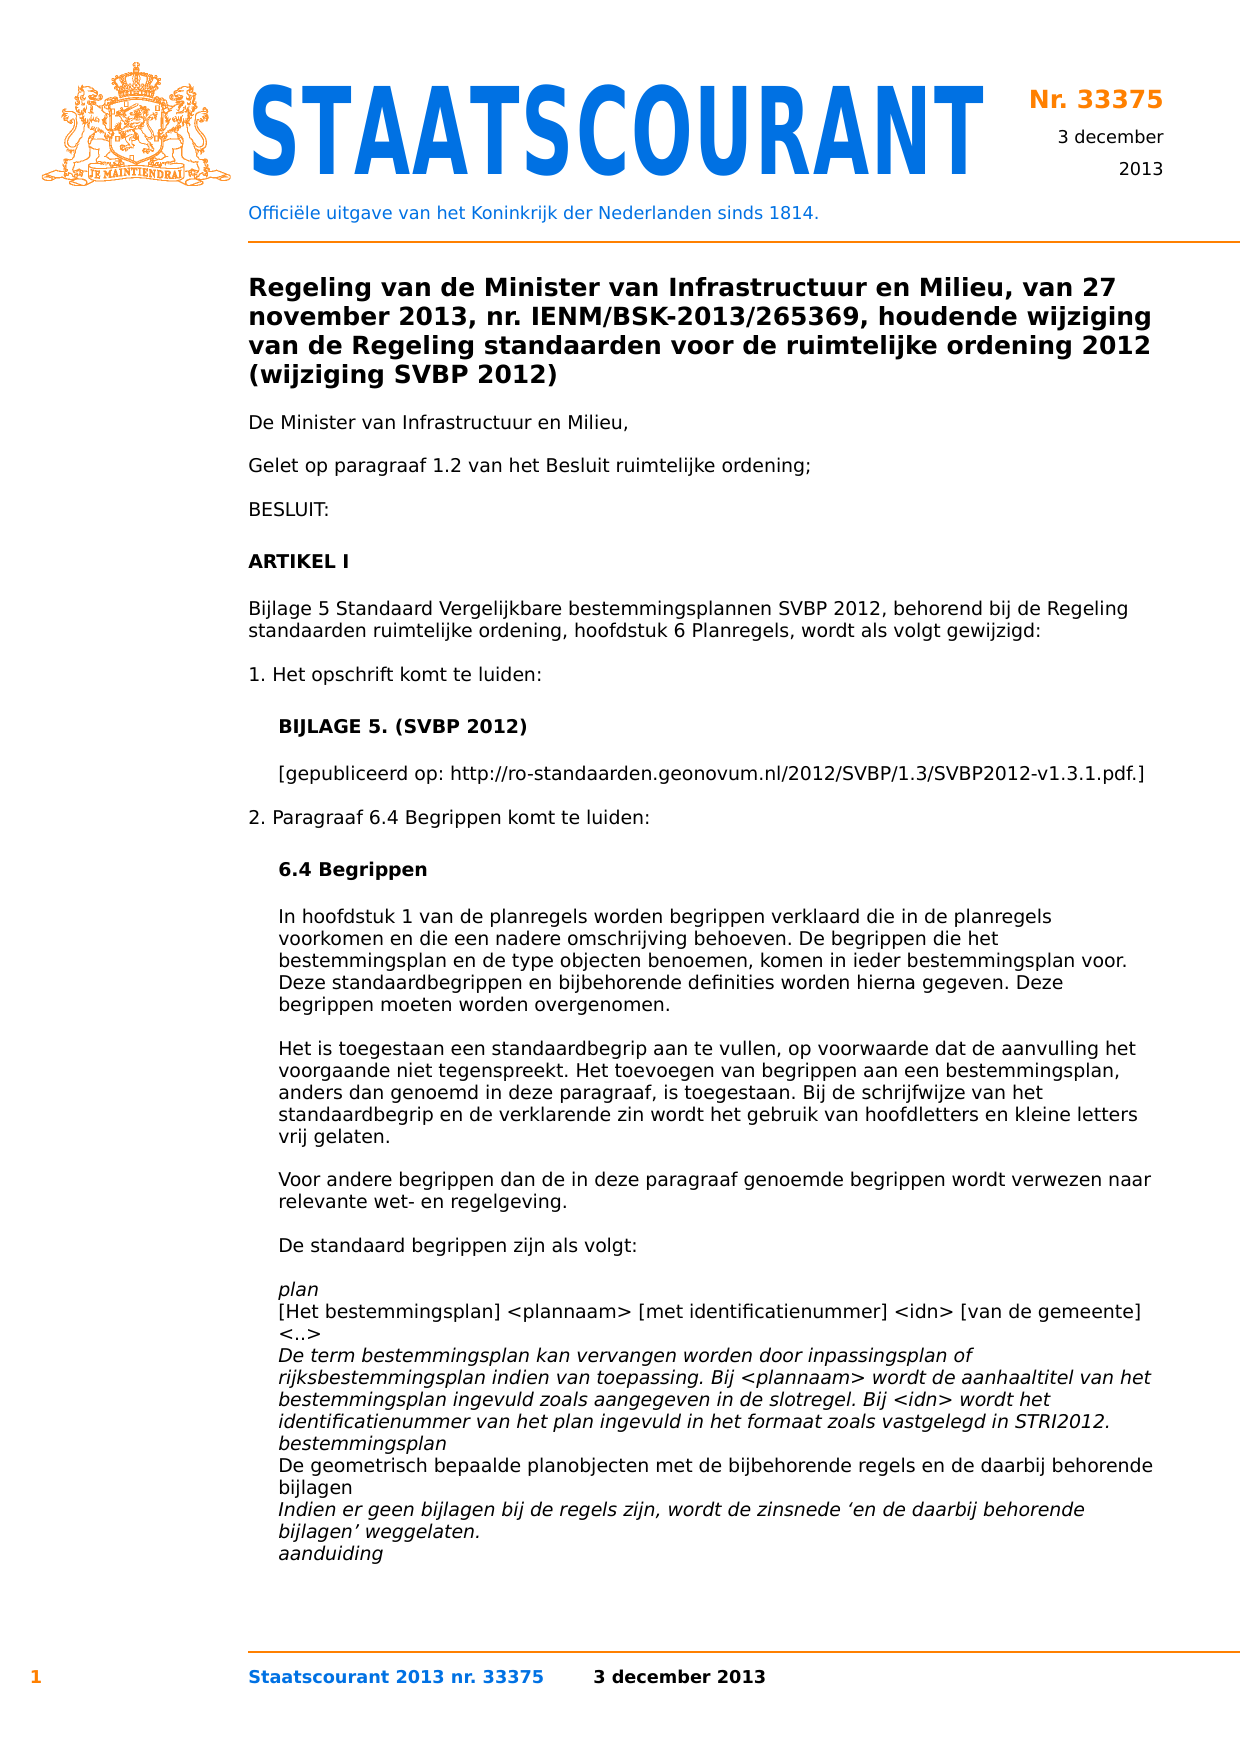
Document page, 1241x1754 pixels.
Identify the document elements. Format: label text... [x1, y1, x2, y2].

text plan [278, 1279, 1163, 1301]
text Bijlage 5 Standaard Vergelijkbare bestemmingsplannen SVBP 2012, behorend bij de Regeling standaarden ruimtelijke ordening, hoofdstuk 6 Planregels, wordt als volgt gewijzigd: [248, 598, 1163, 642]
table_header [25, 62, 248, 241]
text 1. Het opschrift komt te luiden: [248, 664, 1163, 686]
table_header STAATSCOURANT [248, 62, 998, 203]
text Het is toegestaan een standaardbegrip aan te vullen, op voorwaarde dat de aanvulling het voorgaande niet tegenspreekt. Het toevoegen van begrippen aan een bestemmingsplan, anders dan genoemd in deze paragraaf, is toegestaan. Bij de schrijfwijze van het standaardbegrip en de verklarende zin wordt het gebruik van hoofdletters en kleine letters vrij gelaten. [278, 1038, 1163, 1147]
subtitle Regeling van de Minister van Infrastructuur en Milieu, van 27 november 2013, nr. IENM/BSK-2013/265369, houdende wijziging van de Regeling standaarden voor de ruimtelijke ordening 2012 (wijziging SVBP 2012) [248, 273, 1163, 390]
text De term bestemmingsplan kan vervangen worden door inpassingsplan of rijksbestemmingsplan indien van toepassing. Bij <plannaam> wordt de aanhaaltitel van het bestemmingsplan ingevuld zoals aangegeven in de slotregel. Bij <idn> wordt het identificatienummer van het plan ingevuld in het formaat zoals vastgelegd in STRI2012. [278, 1345, 1163, 1433]
text De Minister van Infrastructuur en Milieu, [248, 412, 1163, 433]
picture [41, 62, 231, 186]
text bestemmingsplan [278, 1433, 1163, 1455]
table_header Nr. 33375 [998, 62, 1240, 121]
text Indien er geen bijlagen bij de regels zijn, wordt de zinsnede ‘en de daarbij behorende bijlagen’ weggelaten. [278, 1499, 1163, 1543]
text Gelet op paragraaf 1.2 van het Besluit ruimtelijke ordening; [248, 455, 1163, 477]
text De standaard begrippen zijn als volgt: [278, 1235, 1163, 1257]
text 2. Paragraaf 6.4 Begrippen komt te luiden: [248, 807, 1163, 829]
table_cell Officiële uitgave van het Koninkrijk der Nederlanden sinds 1814. [248, 203, 1240, 241]
text BESLUIT: [248, 499, 1163, 521]
table_cell 2013 [998, 153, 1240, 203]
text aanduiding [278, 1543, 1163, 1565]
table_cell 3 december [998, 121, 1240, 153]
text [Het bestemmingsplan] <plannaam> [met identificatienummer] <idn> [van de gemeente] <..> [278, 1301, 1163, 1345]
subtitle 6.4 Begrippen [278, 859, 1163, 881]
text De geometrisch bepaalde planobjecten met de bijbehorende regels en de daarbij behorende bijlagen [278, 1455, 1163, 1499]
subtitle ARTIKEL I [248, 551, 1163, 573]
text Voor andere begrippen dan de in deze paragraaf genoemde begrippen wordt verwezen naar relevante wet- en regelgeving. [278, 1169, 1163, 1213]
text [gepubliceerd op: http://ro-standaarden.geonovum.nl/2012/SVBP/1.3/SVBP2012-v1.3.1.pdf.] [278, 763, 1163, 785]
text In hoofdstuk 1 van de planregels worden begrippen verklaard die in de planregels voorkomen en die een nadere omschrijving behoeven. De begrippen die het bestemmingsplan en de type objecten benoemen, komen in ieder bestemmingsplan voor. Deze standaardbegrippen en bijbehorende definities worden hierna gegeven. Deze begrippen moeten worden overgenomen. [278, 906, 1163, 1016]
subtitle BIJLAGE 5. (SVBP 2012) [278, 716, 1163, 738]
